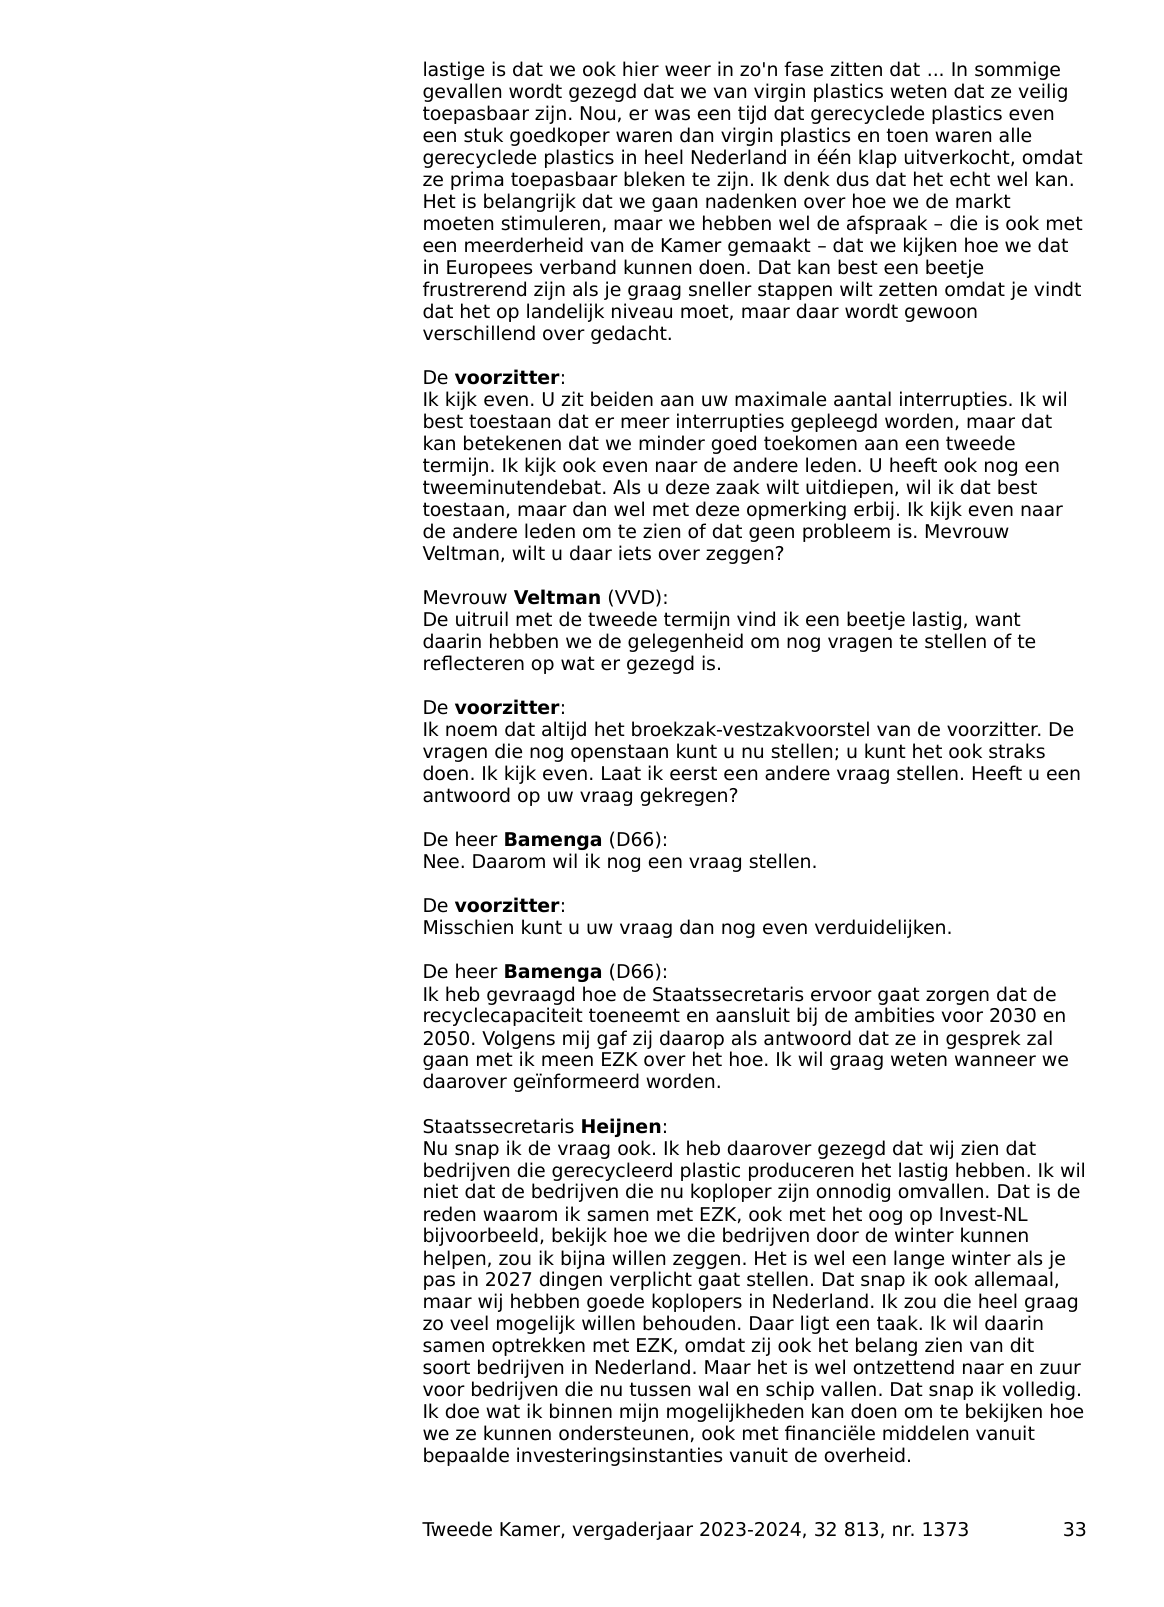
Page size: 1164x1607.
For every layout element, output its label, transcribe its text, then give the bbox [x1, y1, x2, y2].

text De voorzitter: [422, 697, 1087, 719]
text De voorzitter: [422, 367, 1087, 389]
text Mevrouw Veltman (VVD): [422, 587, 1087, 609]
text lastige is dat we ook hier weer in zo'n fase zitten dat ... In sommige gevallen wordt gezegd dat we van virgin plastics weten dat ze veilig toepasbaar zijn. Nou, er was een tijd dat gerecyclede plastics even een stuk goedkoper waren dan virgin plastics en toen waren alle gerecyclede plastics in heel Nederland in één klap uitverkocht, omdat ze prima toepasbaar bleken te zijn. Ik denk dus dat het echt wel kan. Het is belangrijk dat we gaan nadenken over hoe we de markt moeten stimuleren, maar we hebben wel de afspraak – die is ook met een meerderheid van de Kamer gemaakt – dat we kijken hoe we dat in Europees verband kunnen doen. Dat kan best een beetje frustrerend zijn als je graag sneller stappen wilt zetten omdat je vindt dat het op landelijk niveau moet, maar daar wordt gewoon verschillend over gedacht. [422, 59, 1087, 345]
text Ik kijk even. U zit beiden aan uw maximale aantal interrupties. Ik wil best toestaan dat er meer interrupties gepleegd worden, maar dat kan betekenen dat we minder goed toekomen aan een tweede termijn. Ik kijk ook even naar de andere leden. U heeft ook nog een tweeminutendebat. Als u deze zaak wilt uitdiepen, wil ik dat best toestaan, maar dan wel met deze opmerking erbij. Ik kijk even naar de andere leden om te zien of dat geen probleem is. Mevrouw Veltman, wilt u daar iets over zeggen? [422, 389, 1087, 565]
text Misschien kunt u uw vraag dan nog even verduidelijken. [422, 917, 1087, 939]
text De heer Bamenga (D66): [422, 829, 1087, 851]
text Nu snap ik de vraag ook. Ik heb daarover gezegd dat wij zien dat bedrijven die gerecycleerd plastic produceren het lastig hebben. Ik wil niet dat de bedrijven die nu koploper zijn onnodig omvallen. Dat is de reden waarom ik samen met EZK, ook met het oog op Invest-NL bijvoorbeeld, bekijk hoe we die bedrijven door de winter kunnen helpen, zou ik bijna willen zeggen. Het is wel een lange winter als je pas in 2027 dingen verplicht gaat stellen. Dat snap ik ook allemaal, maar wij hebben goede koplopers in Nederland. Ik zou die heel graag zo veel mogelijk willen behouden. Daar ligt een taak. Ik wil daarin samen optrekken met EZK, omdat zij ook het belang zien van dit soort bedrijven in Nederland. Maar het is wel ontzettend naar en zuur voor bedrijven die nu tussen wal en schip vallen. Dat snap ik volledig. Ik doe wat ik binnen mijn mogelijkheden kan doen om te bekijken hoe we ze kunnen ondersteunen, ook met financiële middelen vanuit bepaalde investeringsinstanties vanuit de overheid. [422, 1137, 1087, 1467]
text Nee. Daarom wil ik nog een vraag stellen. [422, 851, 1087, 873]
text Ik noem dat altijd het broekzak-vestzakvoorstel van de voorzitter. De vragen die nog openstaan kunt u nu stellen; u kunt het ook straks doen. Ik kijk even. Laat ik eerst een andere vraag stellen. Heeft u een antwoord op uw vraag gekregen? [422, 719, 1087, 807]
text Ik heb gevraagd hoe de Staatssecretaris ervoor gaat zorgen dat de recyclecapaciteit toeneemt en aansluit bij de ambities voor 2030 en 2050. Volgens mij gaf zij daarop als antwoord dat ze in gesprek zal gaan met ik meen EZK over het hoe. Ik wil graag weten wanneer we daarover geïnformeerd worden. [422, 983, 1087, 1093]
text De heer Bamenga (D66): [422, 961, 1087, 983]
text De voorzitter: [422, 895, 1087, 917]
text De uitruil met de tweede termijn vind ik een beetje lastig, want daarin hebben we de gelegenheid om nog vragen te stellen of te reflecteren op wat er gezegd is. [422, 609, 1087, 675]
text Staatssecretaris Heijnen: [422, 1116, 1087, 1137]
